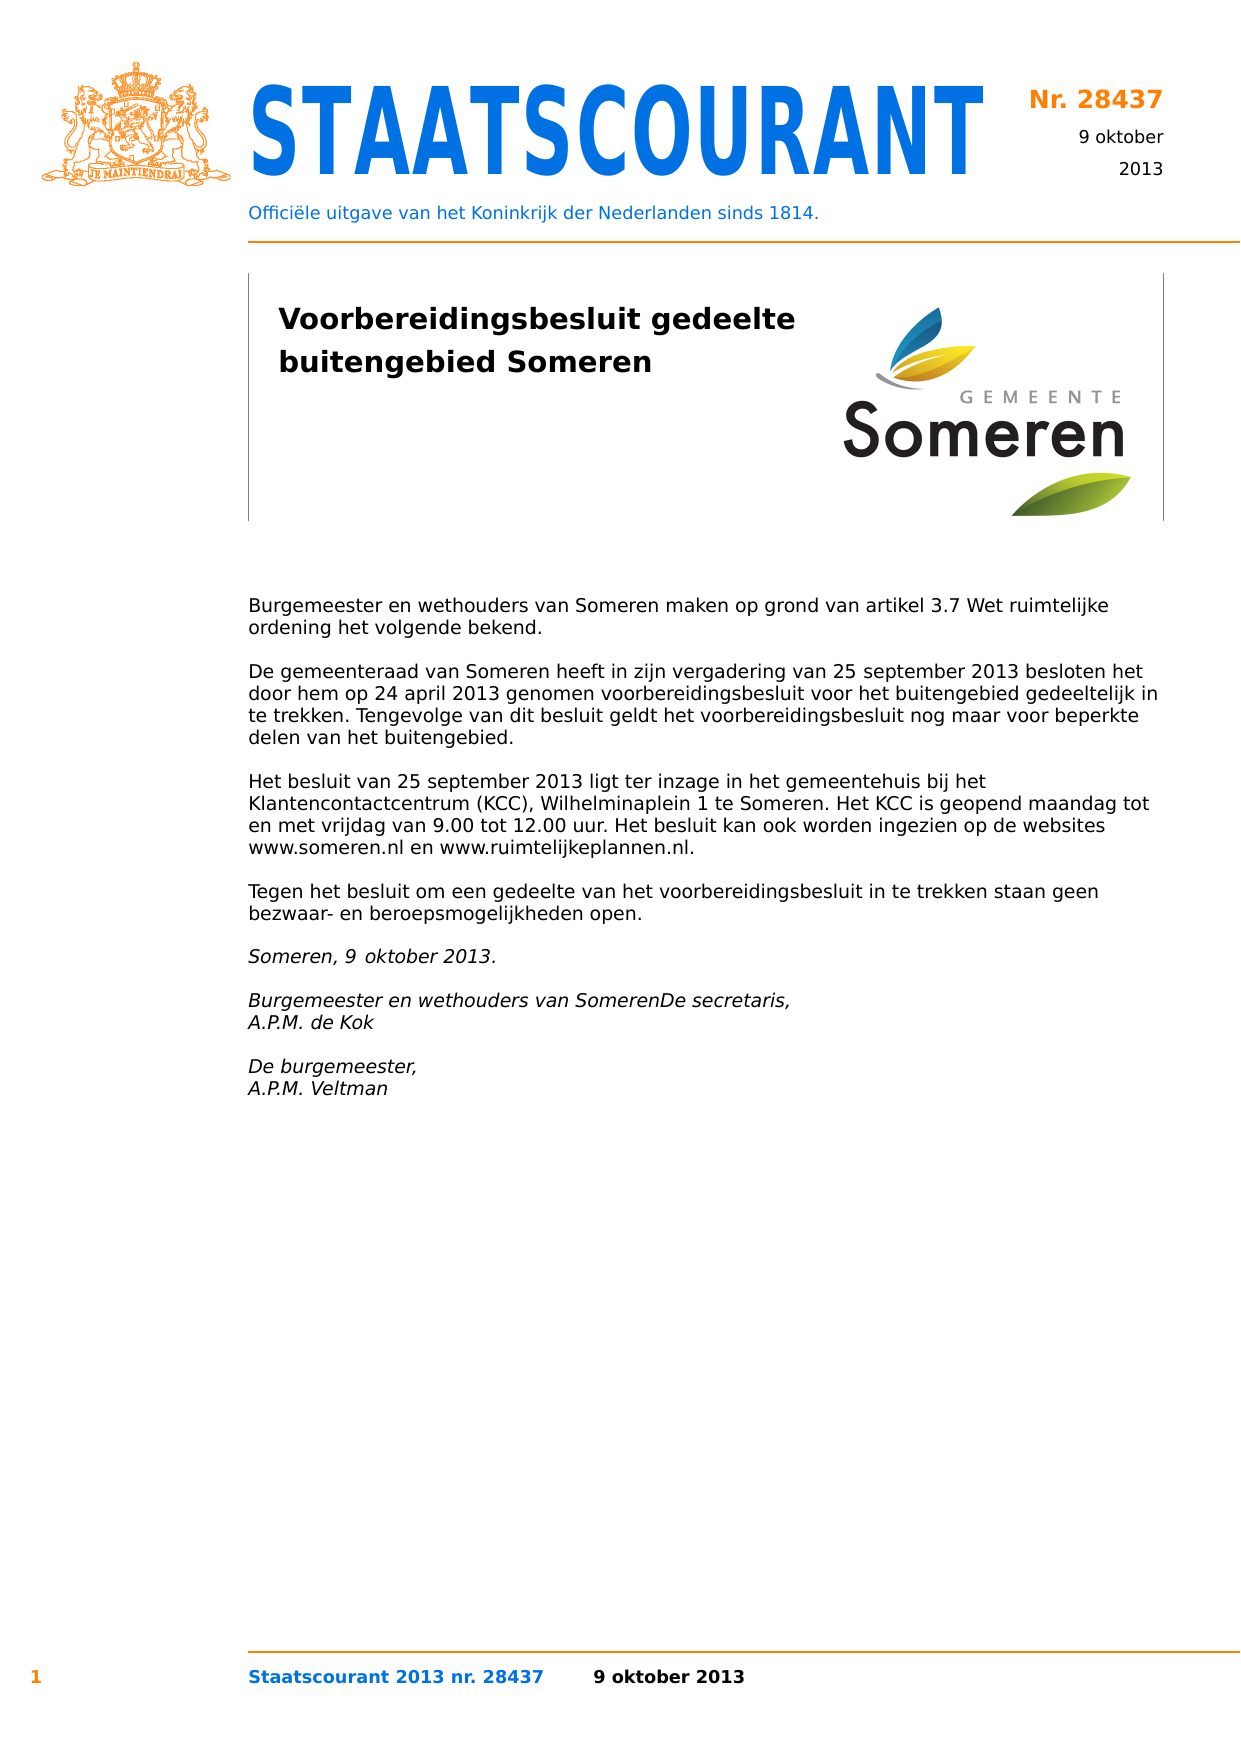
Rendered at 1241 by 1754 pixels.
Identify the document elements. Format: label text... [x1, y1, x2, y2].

table_header Nr. 28437 [998, 62, 1240, 121]
subtitle Voorbereidingsbesluit gedeelte buitengebied Someren [249, 273, 1163, 521]
picture [41, 62, 231, 186]
table_cell 2013 [998, 153, 1240, 203]
table_header [25, 62, 248, 241]
text Het besluit van 25 september 2013 ligt ter inzage in het gemeentehuis bij het Klantencontactcentrum (KCC), Wilhelminaplein 1 te Someren. Het KCC is geopend maandag tot en met vrijdag van 9.00 tot 12.00 uur. Het besluit kan ook worden ingezien op de websites www.someren.nl en www.ruimtelijkeplannen.nl. [248, 771, 1163, 859]
table_cell Officiële uitgave van het Koninkrijk der Nederlanden sinds 1814. [248, 203, 1240, 241]
table_cell 9 oktober [998, 121, 1240, 153]
text Someren, 9 oktober 2013. [248, 946, 1163, 968]
text Burgemeester en wethouders van Someren maken op grond van artikel 3.7 Wet ruimtelijke ordening het volgende bekend. [248, 595, 1163, 639]
text Burgemeester en wethouders van SomerenDe secretaris, A.P.M. de Kok [248, 990, 1163, 1034]
picture [838, 302, 1134, 521]
text De burgemeester, A.P.M. Veltman [248, 1056, 1163, 1100]
table_header STAATSCOURANT [248, 62, 998, 203]
text Tegen het besluit om een gedeelte van het voorbereidingsbesluit in te trekken staan geen bezwaar- en beroepsmogelijkheden open. [248, 881, 1163, 924]
text De gemeenteraad van Someren heeft in zijn vergadering van 25 september 2013 besloten het door hem op 24 april 2013 genomen voorbereidingsbesluit voor het buitengebied gedeeltelijk in te trekken. Tengevolge van dit besluit geldt het voorbereidingsbesluit nog maar voor beperkte delen van het buitengebied. [248, 661, 1163, 749]
